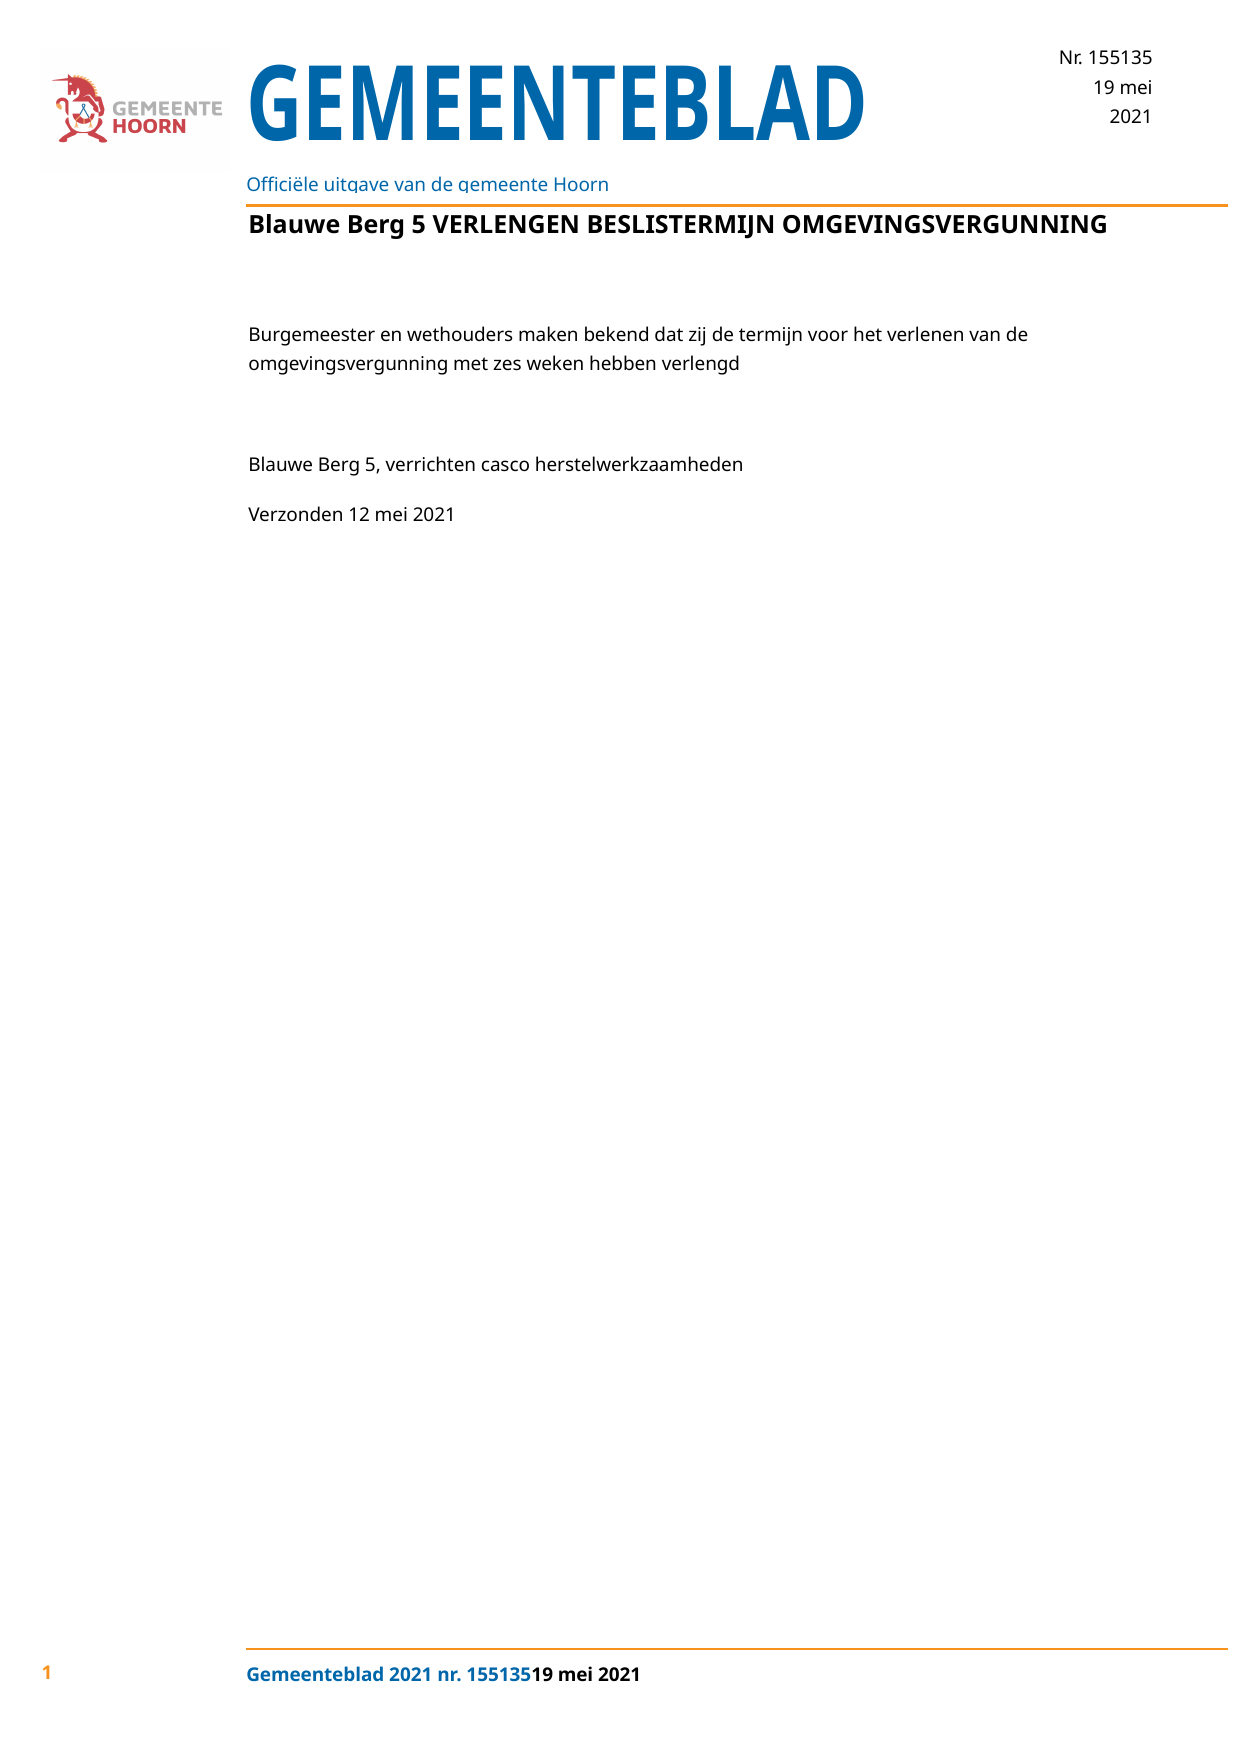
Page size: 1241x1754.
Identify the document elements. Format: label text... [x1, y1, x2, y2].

text Blauwe Berg 5 VERLENGEN BESLISTERMIJN OMGEVINGSVERGUNNING [248, 207, 1152, 241]
text Verzonden 12 mei 2021 [248, 502, 1152, 527]
picture [41, 47, 231, 172]
text Burgemeester en wethouders maken bekend dat zij de termijn voor het verlenen van de omgevingsvergunning met zes weken hebben verlengd [248, 321, 1152, 376]
text Blauwe Berg 5, verrichten casco herstelwerkzaamheden [248, 451, 1152, 477]
